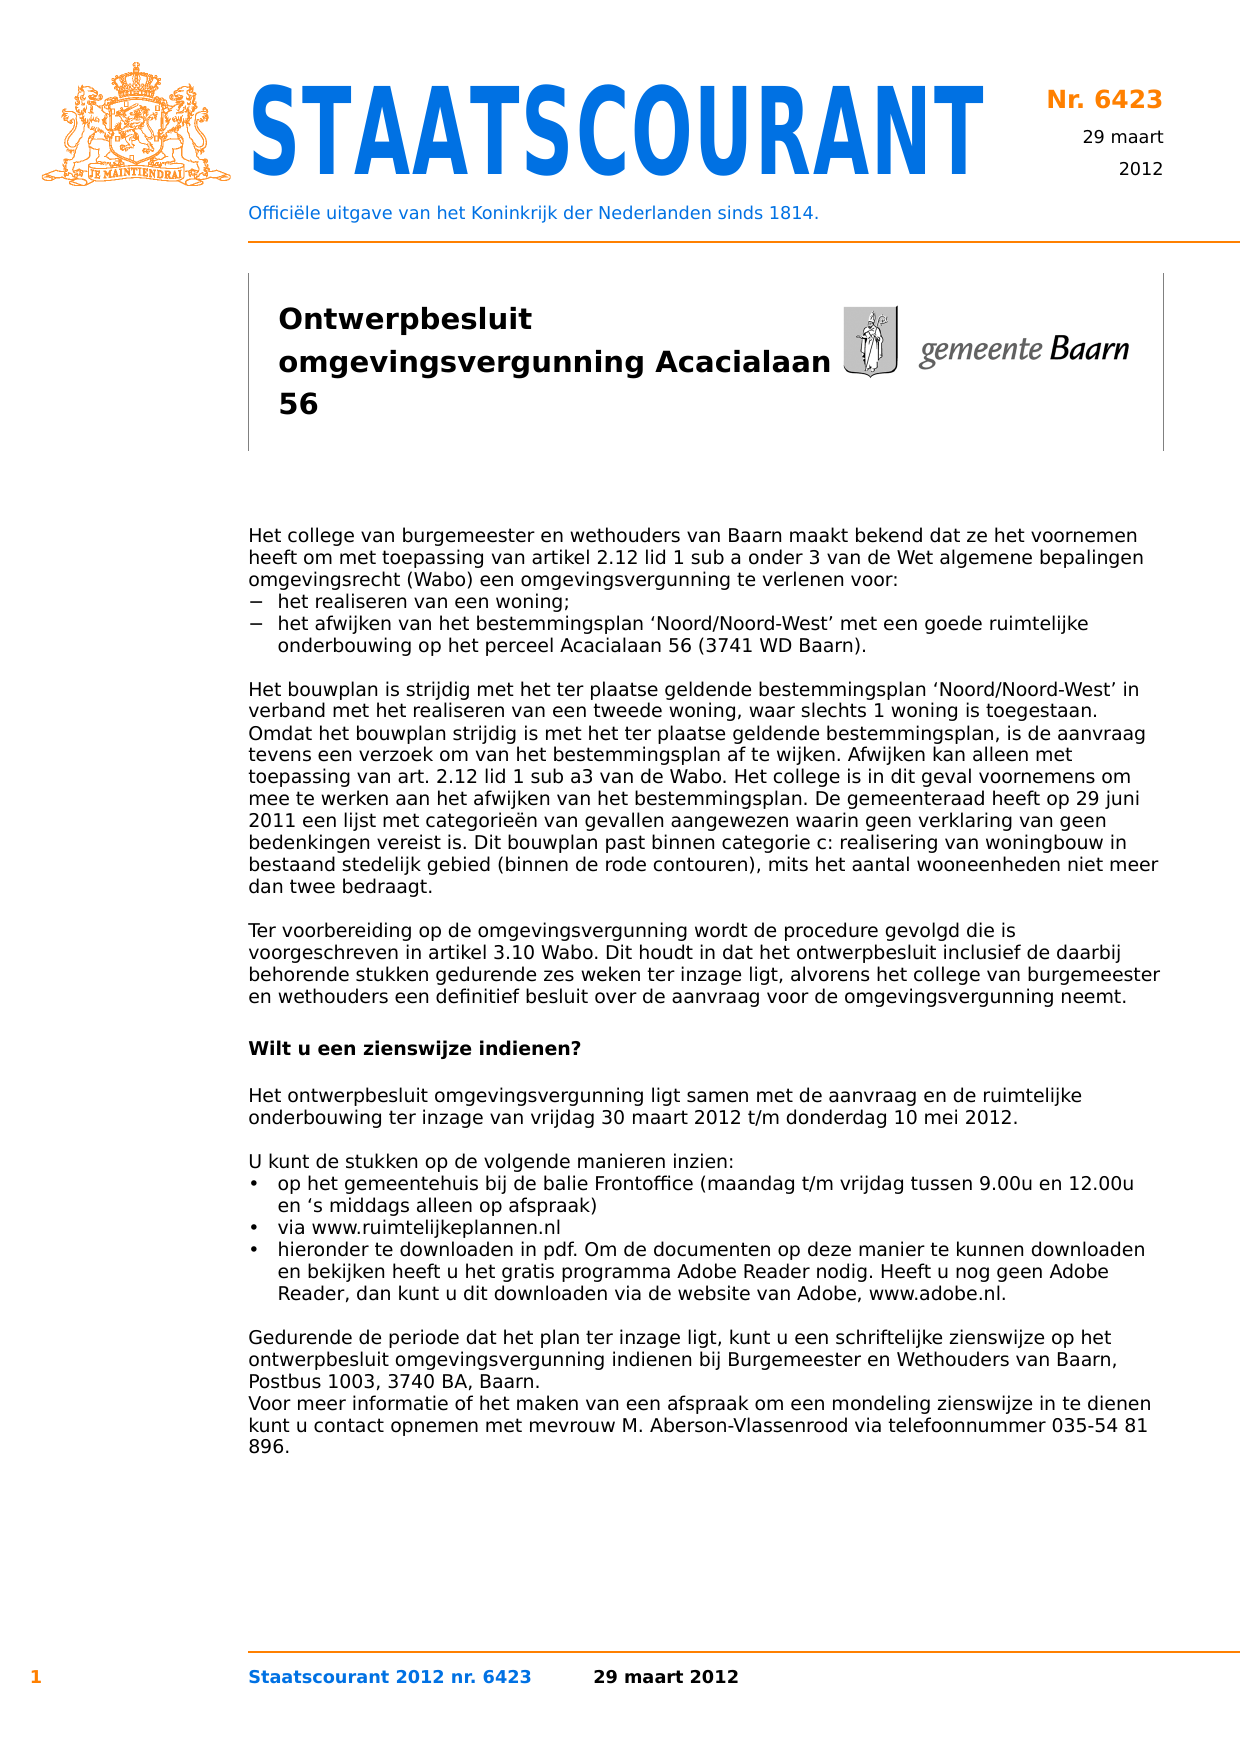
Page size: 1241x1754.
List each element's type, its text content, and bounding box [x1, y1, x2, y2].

table_header [25, 62, 248, 241]
text − het realiseren van een woning; [248, 591, 1163, 613]
table_cell 2012 [998, 153, 1240, 203]
text Gedurende de periode dat het plan ter inzage ligt, kunt u een schriftelijke zienswijze op het ontwerpbesluit omgevingsvergunning indienen bij Burgemeester en Wethouders van Baarn, Postbus 1003, 3740 BA, Baarn. [248, 1327, 1163, 1392]
table_cell 29 maart [998, 121, 1240, 153]
text Het ontwerpbesluit omgevingsvergunning ligt samen met de aanvraag en de ruimtelijke onderbouwing ter inzage van vrijdag 30 maart 2012 t/m donderdag 10 mei 2012. [248, 1085, 1163, 1129]
text • hieronder te downloaden in pdf. Om de documenten op deze manier te kunnen downloaden en bekijken heeft u het gratis programma Adobe Reader nodig. Heeft u nog geen Adobe Reader, dan kunt u dit downloaden via de website van Adobe, www.adobe.nl. [248, 1239, 1163, 1305]
text − het afwijken van het bestemmingsplan ‘Noord/Noord-West’ met een goede ruimtelijke onderbouwing op het perceel Acacialaan 56 (3741 WD Baarn). [248, 613, 1163, 657]
subtitle Wilt u een zienswijze indienen? [248, 1038, 1163, 1060]
text Het bouwplan is strijdig met het ter plaatse geldende bestemmingsplan ‘Noord/Noord-West’ in verband met het realiseren van een tweede woning, waar slechts 1 woning is toegestaan. Omdat het bouwplan strijdig is met het ter plaatse geldende bestemmingsplan, is de aanvraag tevens een verzoek om van het bestemmingsplan af te wijken. Afwijken kan alleen met toepassing van art. 2.12 lid 1 sub a3 van de Wabo. Het college is in dit geval voornemens om mee te werken aan het afwijken van het bestemmingsplan. De gemeenteraad heeft op 29 juni 2011 een lijst met categorieën van gevallen aangewezen waarin geen verklaring van geen bedenkingen vereist is. Dit bouwplan past binnen categorie c: realisering van woningbouw in bestaand stedelijk gebied (binnen de rode contouren), mits het aantal wooneenheden niet meer dan twee bedraagt. [248, 678, 1163, 898]
table_cell Officiële uitgave van het Koninkrijk der Nederlanden sinds 1814. [248, 203, 1240, 241]
text Voor meer informatie of het maken van een afspraak om een mondeling zienswijze in te dienen kunt u contact opnemen met mevrouw M. Aberson-Vlassenrood via telefoonnummer 035-54 81 896. [248, 1392, 1163, 1458]
text Ter voorbereiding op de omgevingsvergunning wordt de procedure gevolgd die is voorgeschreven in artikel 3.10 Wabo. Dit houdt in dat het ontwerpbesluit inclusief de daarbij behorende stukken gedurende zes weken ter inzage ligt, alvorens het college van burgemeester en wethouders een definitief besluit over de aanvraag voor de omgevingsvergunning neemt. [248, 920, 1163, 1008]
text • op het gemeentehuis bij de balie Frontoffice (maandag t/m vrijdag tussen 9.00u en 12.00u en ‘s middags alleen op afspraak) [248, 1173, 1163, 1217]
subtitle Ontwerpbesluit omgevingsvergunning Acacialaan 56 [249, 273, 1163, 451]
text Het college van burgemeester en wethouders van Baarn maakt bekend dat ze het voornemen heeft om met toepassing van artikel 2.12 lid 1 sub a onder 3 van de Wet algemene bepalingen omgevingsrecht (Wabo) een omgevingsvergunning te verlenen voor: [248, 525, 1163, 591]
text • via www.ruimtelijkeplannen.nl [248, 1217, 1163, 1239]
text U kunt de stukken op de volgende manieren inzien: [248, 1151, 1163, 1173]
table_header Nr. 6423 [998, 62, 1240, 121]
table_header STAATSCOURANT [248, 62, 998, 203]
picture [838, 302, 1134, 380]
picture [41, 62, 231, 186]
